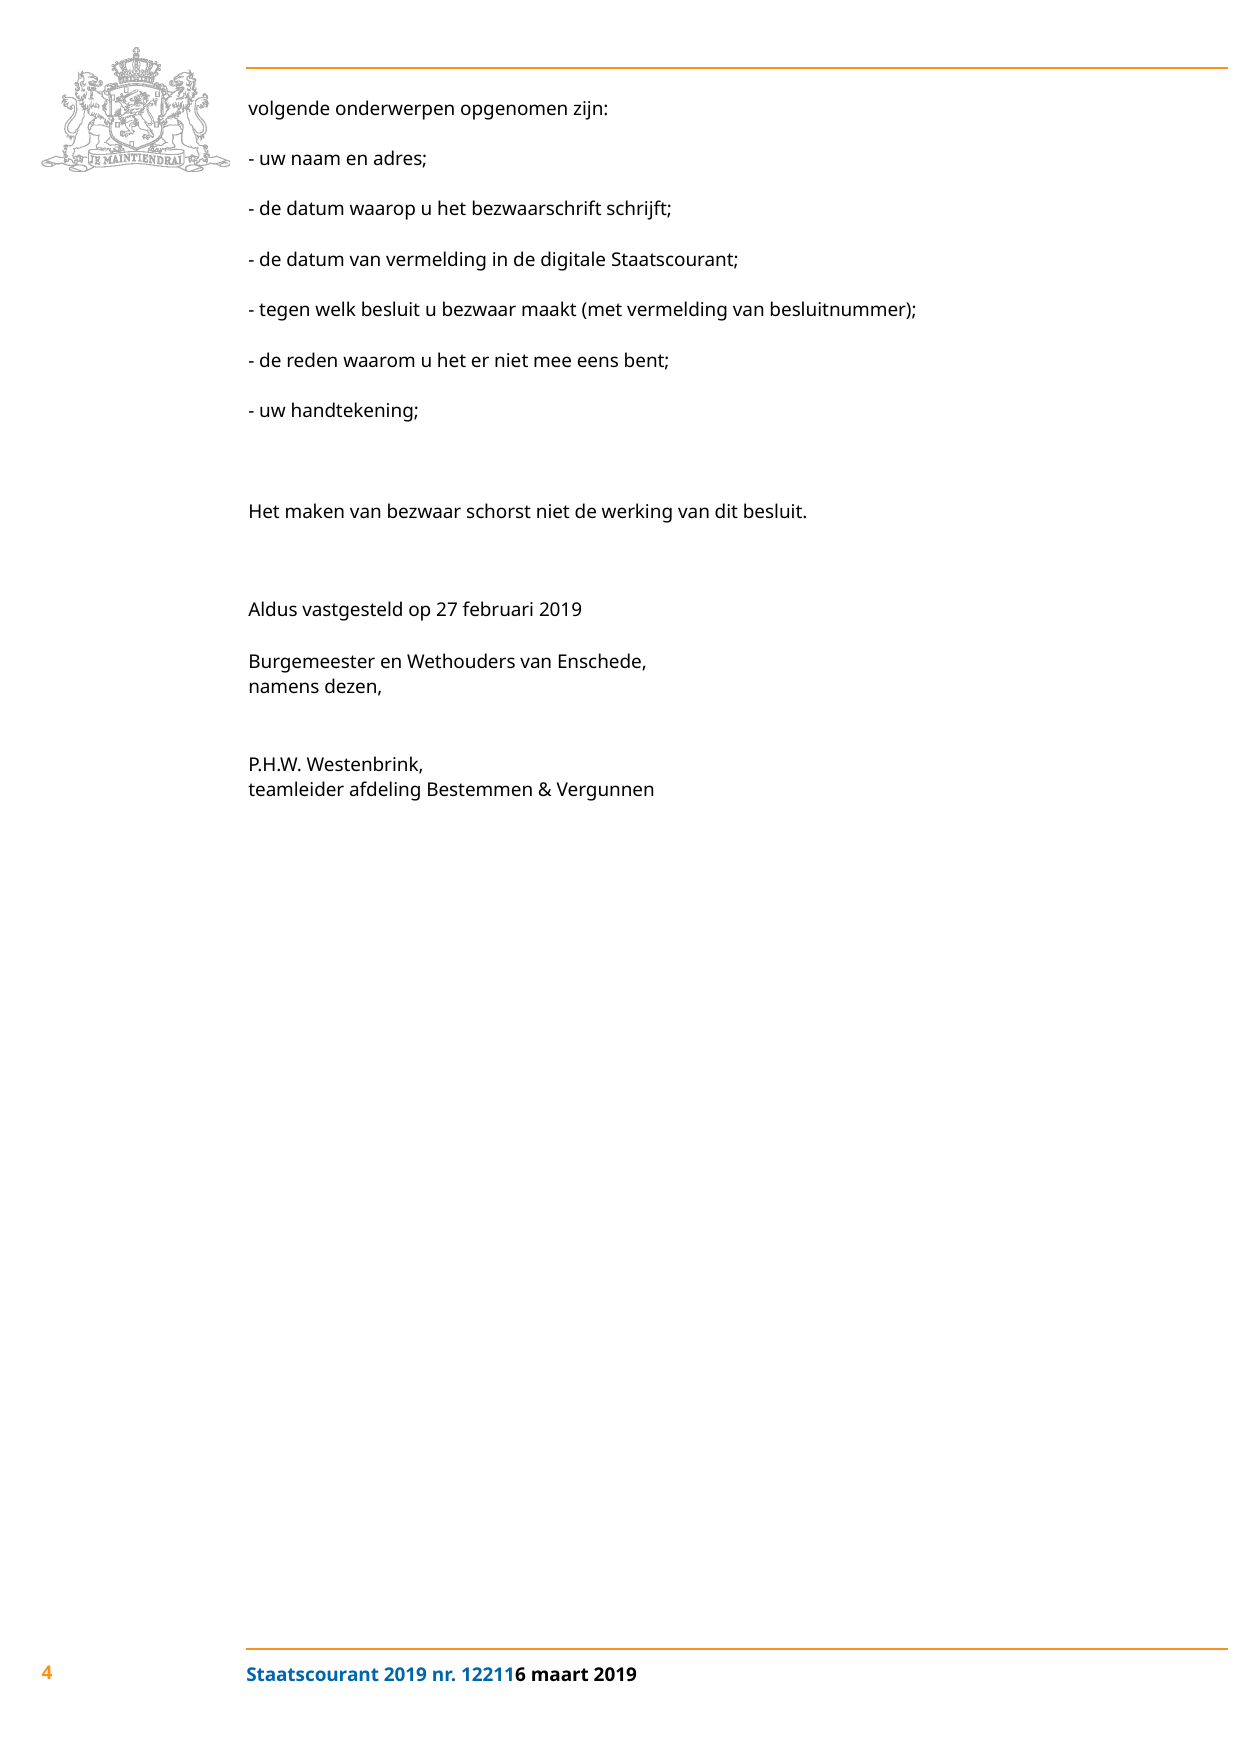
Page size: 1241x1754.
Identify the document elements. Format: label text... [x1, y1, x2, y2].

text - de datum waarop u het bezwaarschrift schrijft; [248, 196, 1152, 221]
text - de reden waarom u het er niet mee eens bent; [248, 347, 1152, 373]
text - uw handtekening; [248, 397, 1152, 423]
text volgende onderwerpen opgenomen zijn: [248, 95, 1152, 121]
text - tegen welk besluit u bezwaar maakt (met vermelding van besluitnummer); [248, 296, 1152, 322]
text namens dezen, [248, 673, 1152, 699]
text Burgemeester en Wethouders van Enschede, [248, 648, 1152, 673]
text teamleider afdeling Bestemmen & Vergunnen [248, 776, 1152, 802]
text Het maken van bezwaar schorst niet de werking van dit besluit. [248, 498, 1152, 524]
picture [41, 47, 231, 172]
text Aldus vastgesteld op 27 februari 2019 [248, 596, 1152, 622]
text - de datum van vermelding in de digitale Staatscourant; [248, 246, 1152, 272]
text - uw naam en adres; [248, 145, 1152, 171]
text P.H.W. Westenbrink, [248, 751, 1152, 776]
